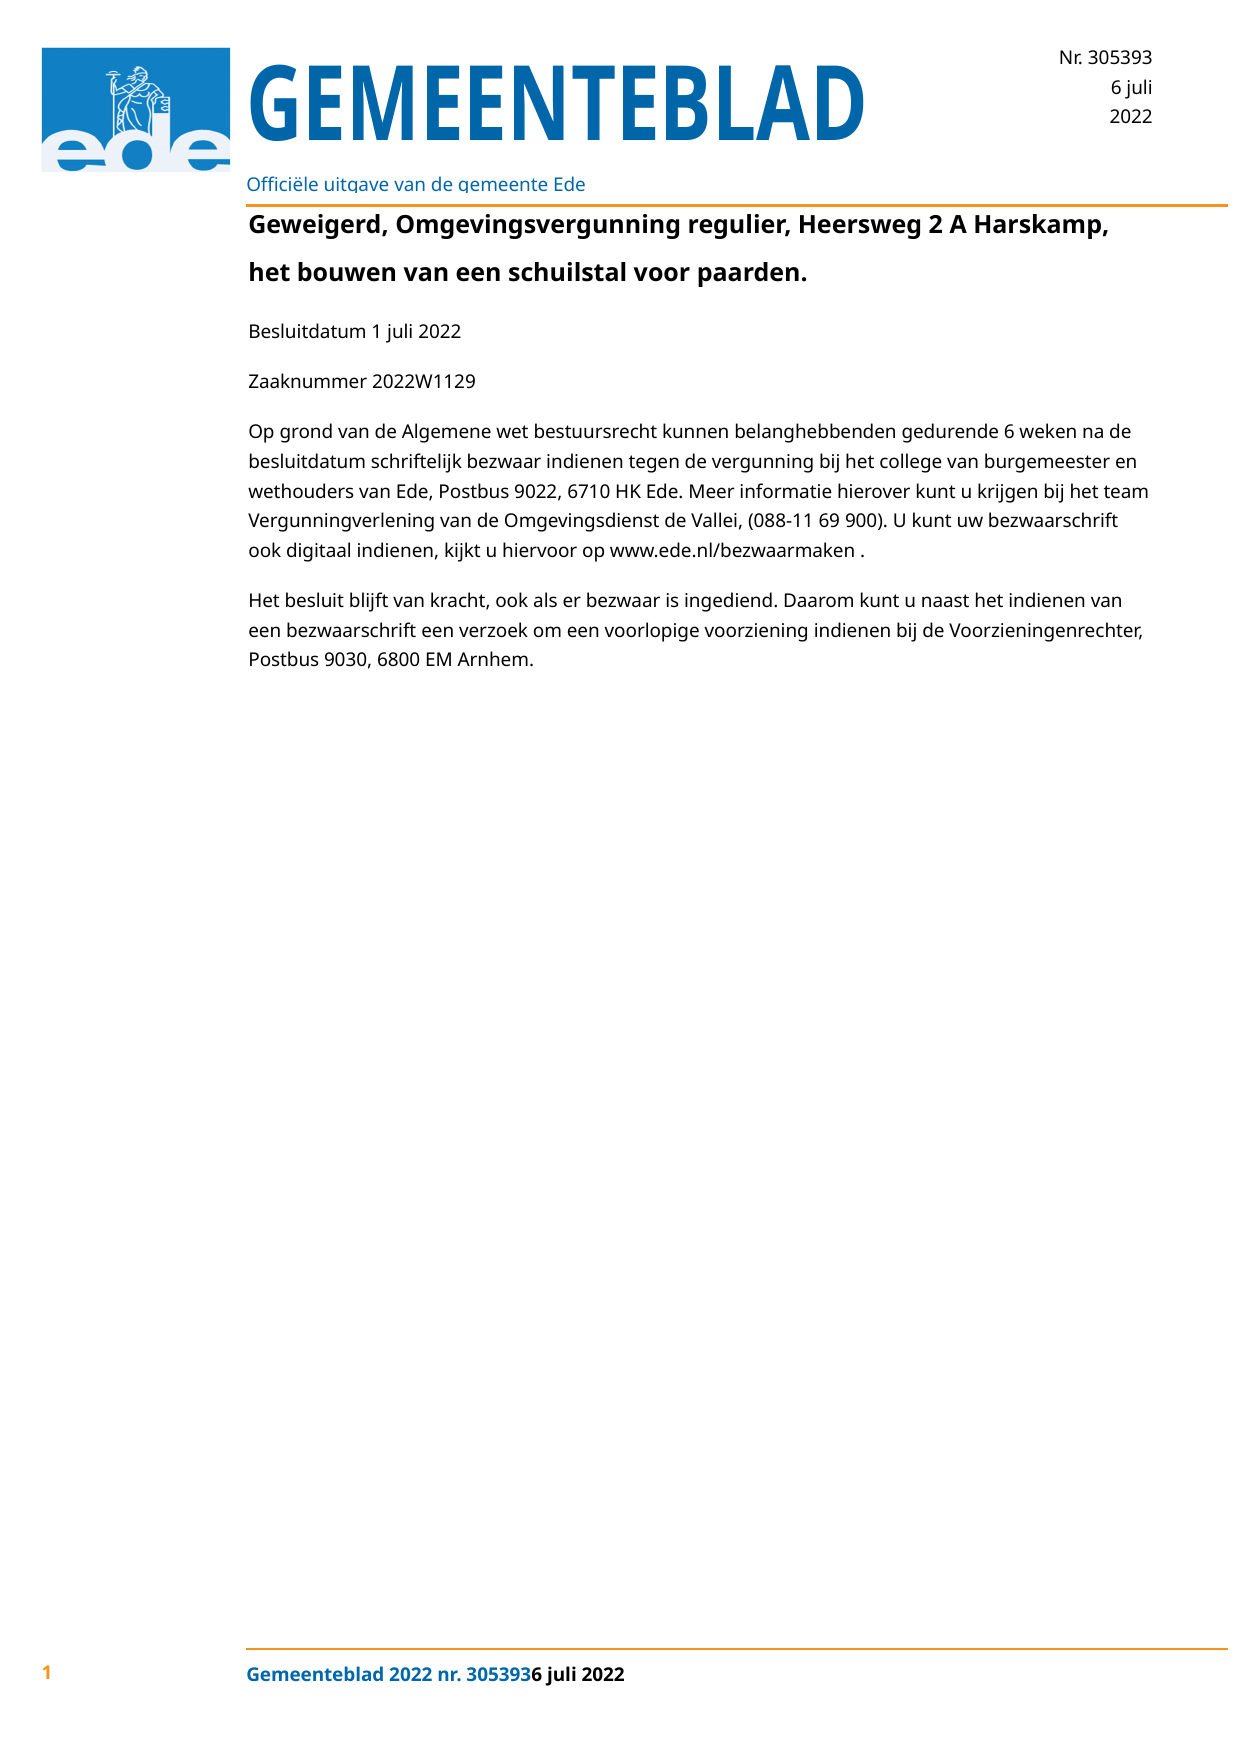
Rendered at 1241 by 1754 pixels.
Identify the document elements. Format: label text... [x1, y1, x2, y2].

text Op grond van de Algemene wet bestuursrecht kunnen belanghebbenden gedurende 6 weken na de besluitdatum schriftelijk bezwaar indienen tegen de vergunning bij het college van burgemeester en wethouders van Ede, Postbus 9022, 6710 HK Ede. Meer informatie hierover kunt u krijgen bij het team Vergunningverlening van de Omgevingsdienst de Vallei, (088-11 69 900). U kunt uw bezwaarschrift ook digitaal indienen, kijkt u hiervoor op www.ede.nl/bezwaarmaken . [248, 419, 1152, 563]
text Het besluit blijft van kracht, ook als er bezwaar is ingediend. Daarom kunt u naast het indienen van een bezwaarschrift een verzoek om een voorlopige voorziening indienen bij de Voorzieningenrechter, Postbus 9030, 6800 EM Arnhem. [248, 587, 1152, 672]
text Geweigerd, Omgevingsvergunning regulier, Heersweg 2 A Harskamp, het bouwen van een schuilstal voor paarden. [248, 207, 1152, 288]
text Zaaknummer 2022W1129 [248, 368, 1152, 394]
text Besluitdatum 1 juli 2022 [248, 318, 1152, 344]
picture [41, 47, 231, 172]
